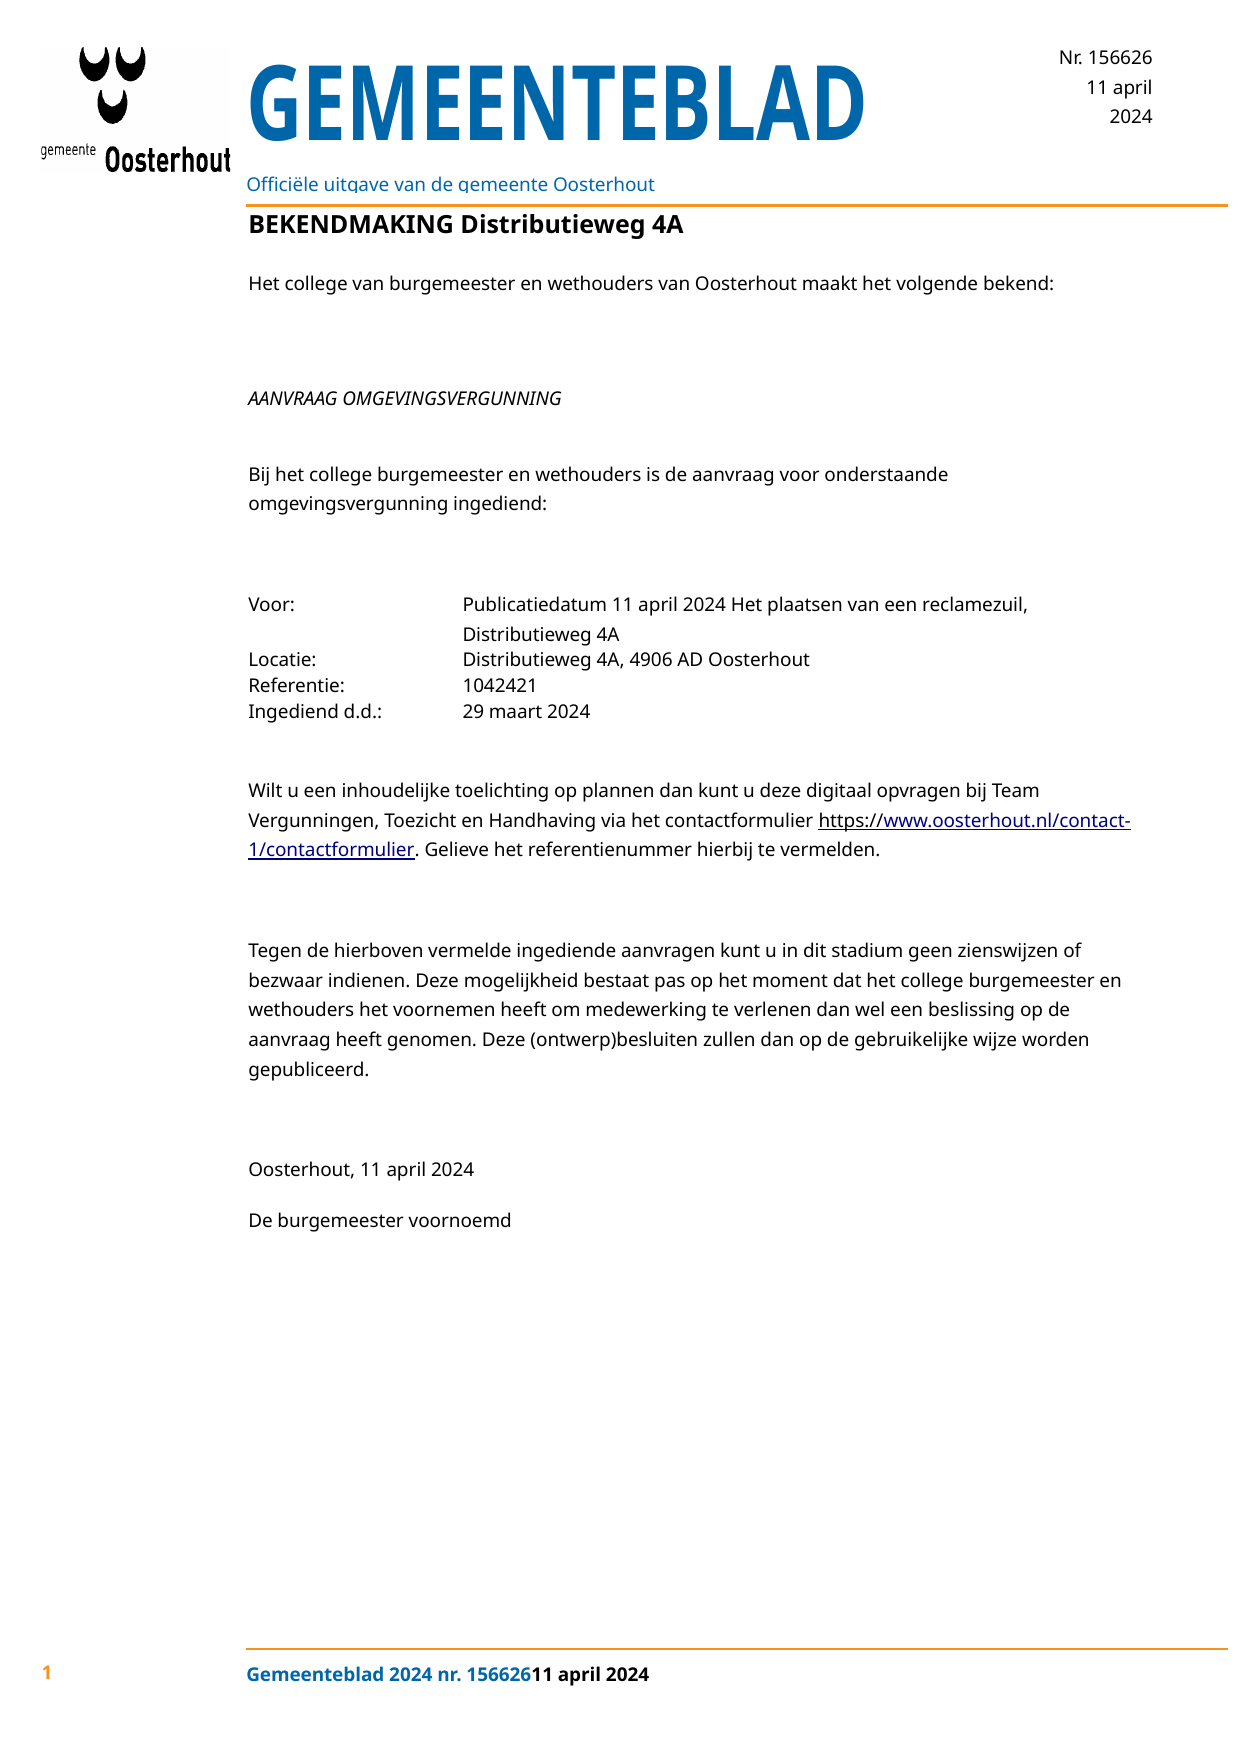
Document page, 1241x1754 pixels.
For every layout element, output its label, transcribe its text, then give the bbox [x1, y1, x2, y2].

table_cell 1042421 [462, 673, 1152, 698]
text AANVRAAG OMGEVINGSVERGUNNING [248, 385, 1152, 410]
text Tegen de hierboven vermelde ingediende aanvragen kunt u in dit stadium geen zienswijzen of bezwaar indienen. Deze mogelijkheid bestaat pas op het moment dat het college burgemeester en wethouders het voornemen heeft om medewerking te verlenen dan wel een beslissing op de aanvraag heeft genomen. Deze (ontwerp)besluiten zullen dan op de gebruikelijke wijze worden gepubliceerd. [248, 937, 1152, 1082]
table_cell Referentie: [248, 673, 462, 698]
table_cell Locatie: [248, 647, 462, 672]
table_cell Ingediend d.d.: [248, 698, 462, 724]
table_cell 29 maart 2024 [462, 698, 1152, 724]
table_header Publicatiedatum 11 april 2024 Het plaatsen van een reclamezuil, Distributieweg 4A [462, 591, 1152, 647]
picture [41, 47, 231, 172]
text BEKENDMAKING Distributieweg 4A [248, 207, 1152, 241]
text Het college van burgemeester en wethouders van Oosterhout maakt het volgende bekend: [248, 270, 1152, 296]
text Wilt u een inhoudelijke toelichting op plannen dan kunt u deze digitaal opvragen bij Team Vergunningen, Toezicht en Handhaving via het contactformulier https://www.oosterhout.nl/contact-1/contactformulier. Gelieve het referentienummer hierbij te vermelden. [248, 777, 1152, 862]
table_cell Distributieweg 4A, 4906 AD Oosterhout [462, 647, 1152, 672]
text Oosterhout, 11 april 2024 [248, 1157, 1152, 1182]
text Bij het college burgemeester en wethouders is de aanvraag voor onderstaande omgevingsvergunning ingediend: [248, 461, 1152, 516]
text De burgemeester voornoemd [248, 1207, 1152, 1233]
table_header Voor: [248, 591, 462, 647]
